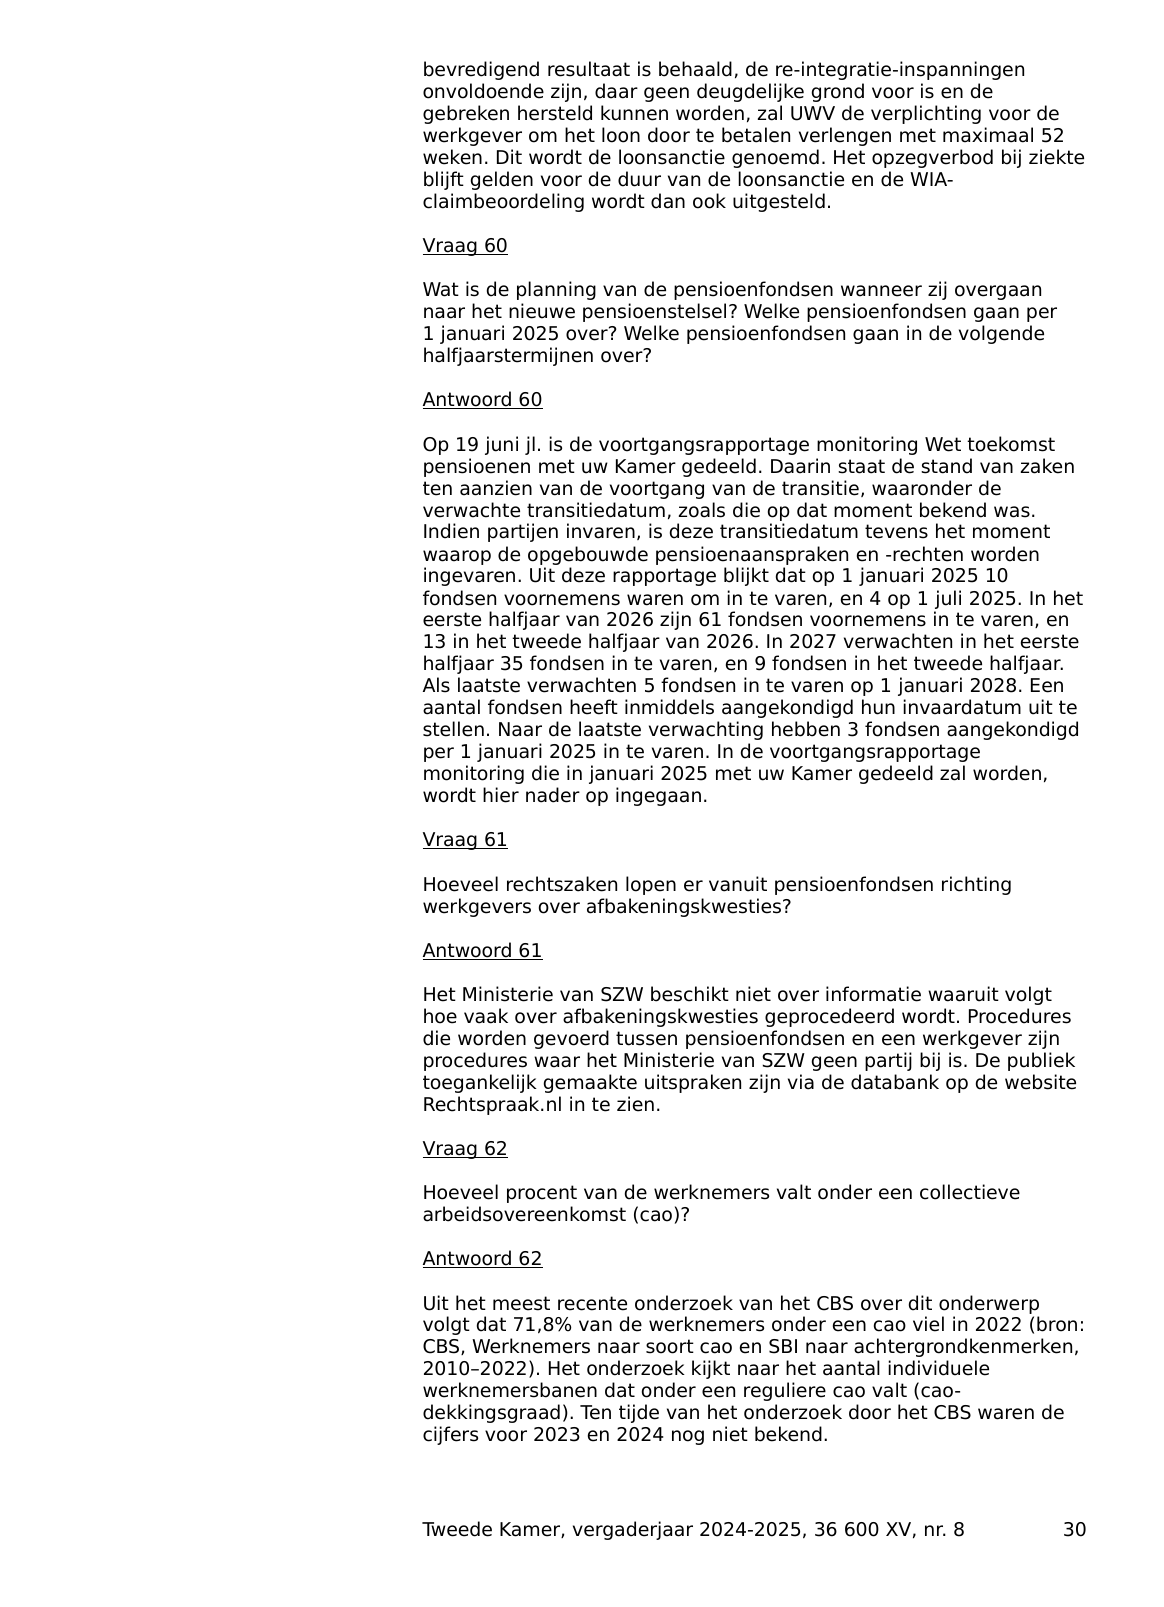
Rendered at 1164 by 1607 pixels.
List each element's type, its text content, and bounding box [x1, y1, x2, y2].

text bevredigend resultaat is behaald, de re-integratie-inspanningen onvoldoende zijn, daar geen deugdelijke grond voor is en de gebreken hersteld kunnen worden, zal UWV de verplichting voor de werkgever om het loon door te betalen verlengen met maximaal 52 weken. Dit wordt de loonsanctie genoemd. Het opzegverbod bij ziekte blijft gelden voor de duur van de loonsanctie en de WIA-claimbeoordeling wordt dan ook uitgesteld. [422, 59, 1087, 213]
text Wat is de planning van de pensioenfondsen wanneer zij overgaan naar het nieuwe pensioenstelsel? Welke pensioenfondsen gaan per 1 januari 2025 over? Welke pensioenfondsen gaan in de volgende halfjaarstermijnen over? [422, 279, 1087, 367]
subtitle Vraag 60 [422, 235, 1087, 257]
subtitle Antwoord 62 [422, 1248, 1087, 1270]
subtitle Antwoord 61 [422, 940, 1087, 962]
subtitle Antwoord 60 [422, 389, 1087, 411]
text Uit het meest recente onderzoek van het CBS over dit onderwerp volgt dat 71,8% van de werknemers onder een cao viel in 2022 (bron: CBS, Werknemers naar soort cao en SBI naar achtergrondkenmerken, 2010–2022). Het onderzoek kijkt naar het aantal individuele werknemersbanen dat onder een reguliere cao valt (cao-dekkingsgraad). Ten tijde van het onderzoek door het CBS waren de cijfers voor 2023 en 2024 nog niet bekend. [422, 1292, 1087, 1446]
text Hoeveel procent van de werknemers valt onder een collectieve arbeidsovereenkomst (cao)? [422, 1182, 1087, 1226]
subtitle Vraag 62 [422, 1138, 1087, 1160]
subtitle Vraag 61 [422, 829, 1087, 851]
text Op 19 juni jl. is de voortgangsrapportage monitoring Wet toekomst pensioenen met uw Kamer gedeeld. Daarin staat de stand van zaken ten aanzien van de voortgang van de transitie, waaronder de verwachte transitiedatum, zoals die op dat moment bekend was. Indien partijen invaren, is deze transitiedatum tevens het moment waarop de opgebouwde pensioenaanspraken en -rechten worden ingevaren. Uit deze rapportage blijkt dat op 1 januari 2025 10 fondsen voornemens waren om in te varen, en 4 op 1 juli 2025. In het eerste halfjaar van 2026 zijn 61 fondsen voornemens in te varen, en 13 in het tweede halfjaar van 2026. In 2027 verwachten in het eerste halfjaar 35 fondsen in te varen, en 9 fondsen in het tweede halfjaar. Als laatste verwachten 5 fondsen in te varen op 1 januari 2028. Een aantal fondsen heeft inmiddels aangekondigd hun invaardatum uit te stellen. Naar de laatste verwachting hebben 3 fondsen aangekondigd per 1 januari 2025 in te varen. In de voortgangsrapportage monitoring die in januari 2025 met uw Kamer gedeeld zal worden, wordt hier nader op ingegaan. [422, 433, 1087, 807]
text Het Ministerie van SZW beschikt niet over informatie waaruit volgt hoe vaak over afbakeningskwesties geprocedeerd wordt. Procedures die worden gevoerd tussen pensioenfondsen en een werkgever zijn procedures waar het Ministerie van SZW geen partij bij is. De publiek toegankelijk gemaakte uitspraken zijn via de databank op de website Rechtspraak.nl in te zien. [422, 984, 1087, 1116]
text Hoeveel rechtszaken lopen er vanuit pensioenfondsen richting werkgevers over afbakeningskwesties? [422, 873, 1087, 917]
